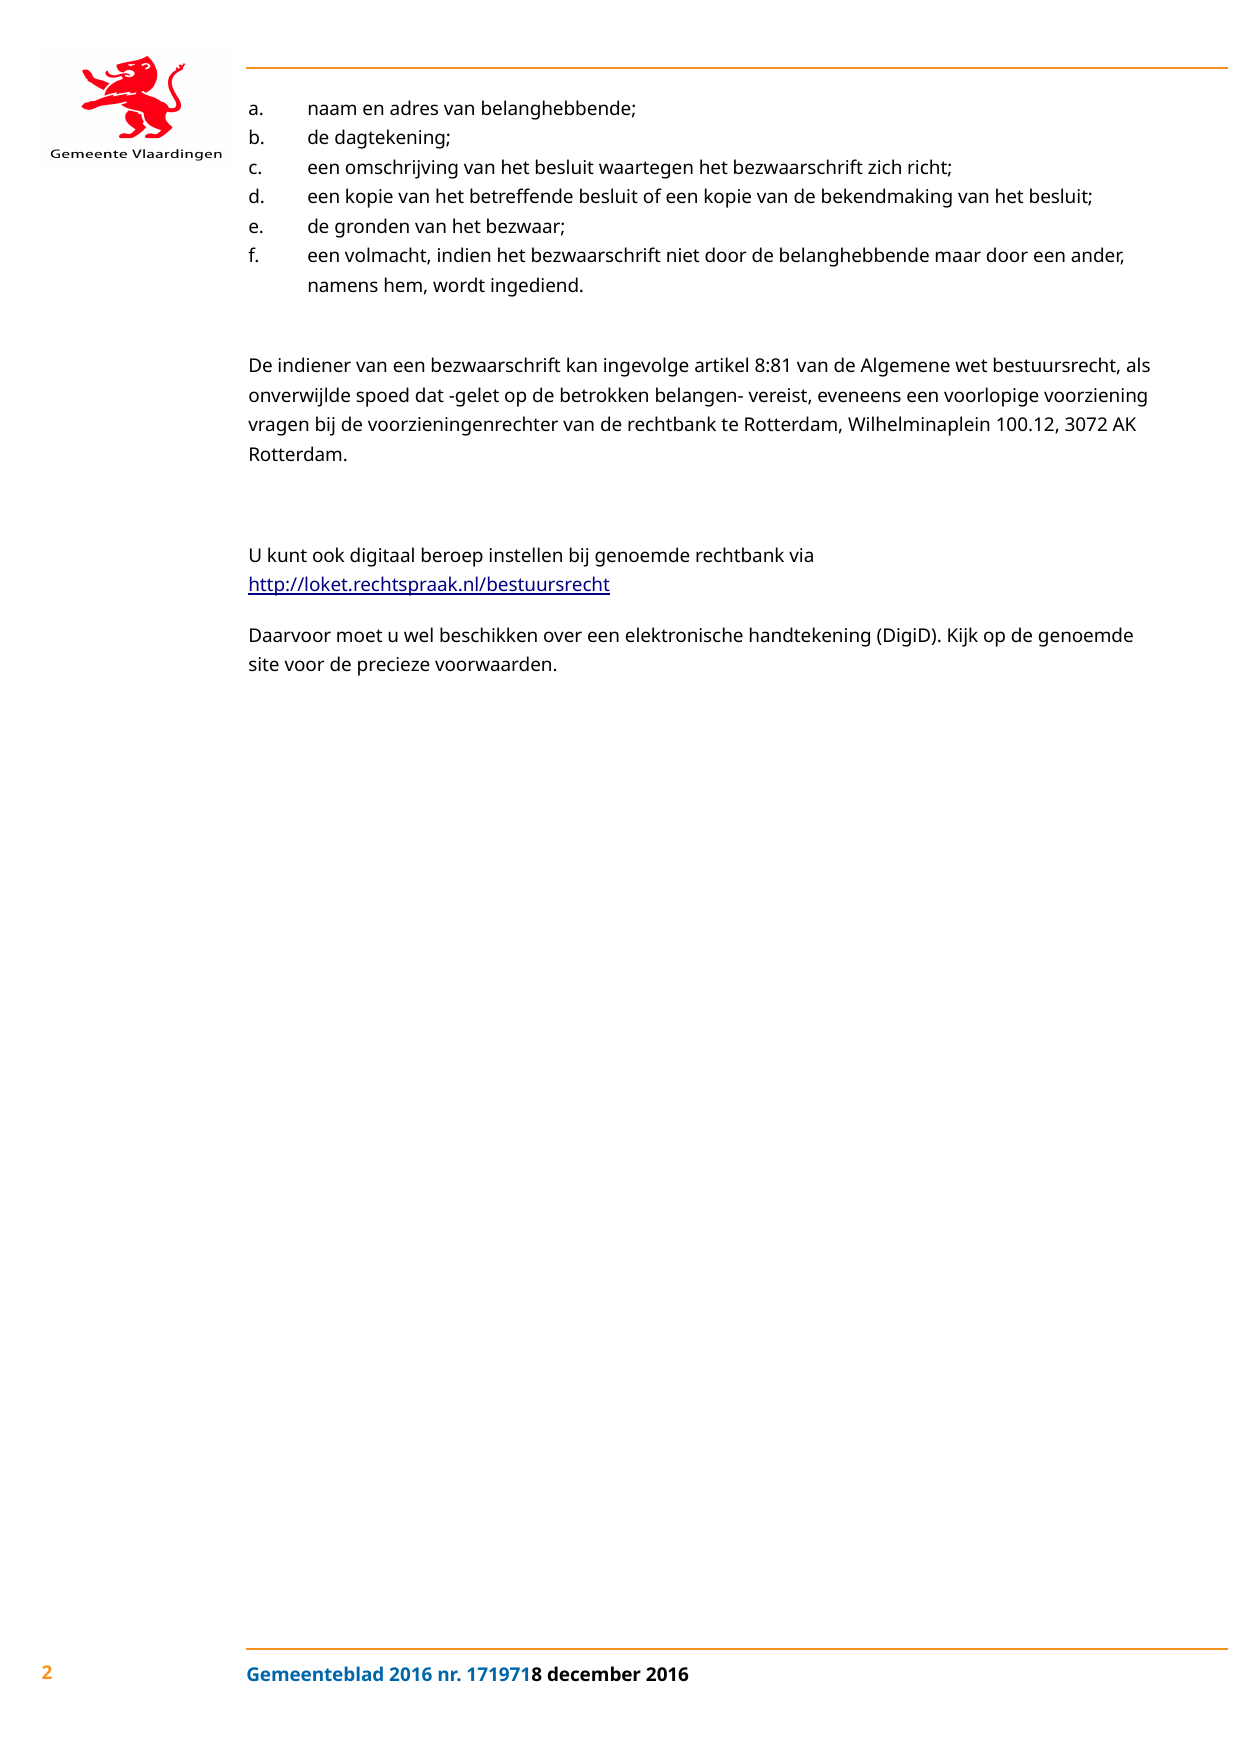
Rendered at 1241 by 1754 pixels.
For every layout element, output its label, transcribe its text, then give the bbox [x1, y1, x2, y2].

picture [41, 47, 231, 172]
list de dagtekening; [248, 124, 1152, 150]
list een kopie van het betreffende besluit of een kopie van de bekendmaking van het besluit; [248, 183, 1152, 209]
list naam en adres van belanghebbende; [248, 95, 1152, 121]
text U kunt ook digitaal beroep instellen bij genoemde rechtbank via http://loket.rechtspraak.nl/bestuursrecht [248, 542, 1152, 597]
text Daarvoor moet u wel beschikken over een elektronische handtekening (DigiD). Kijk op de genoemde site voor de precieze voorwaarden. [248, 622, 1152, 677]
list een volmacht, indien het bezwaarschrift niet door de belanghebbende maar door een ander, namens hem, wordt ingediend. [248, 243, 1152, 298]
list de gronden van het bezwaar; [248, 213, 1152, 239]
text De indiener van een bezwaarschrift kan ingevolge artikel 8:81 van de Algemene wet bestuursrecht, als onverwijlde spoed dat -gelet op de betrokken belangen- vereist, eveneens een voorlopige voorziening vragen bij de voorzieningenrechter van de rechtbank te Rotterdam, Wilhelminaplein 100.12, 3072 AK Rotterdam. [248, 352, 1152, 467]
list een omschrijving van het besluit waartegen het bezwaarschrift zich richt; [248, 154, 1152, 180]
